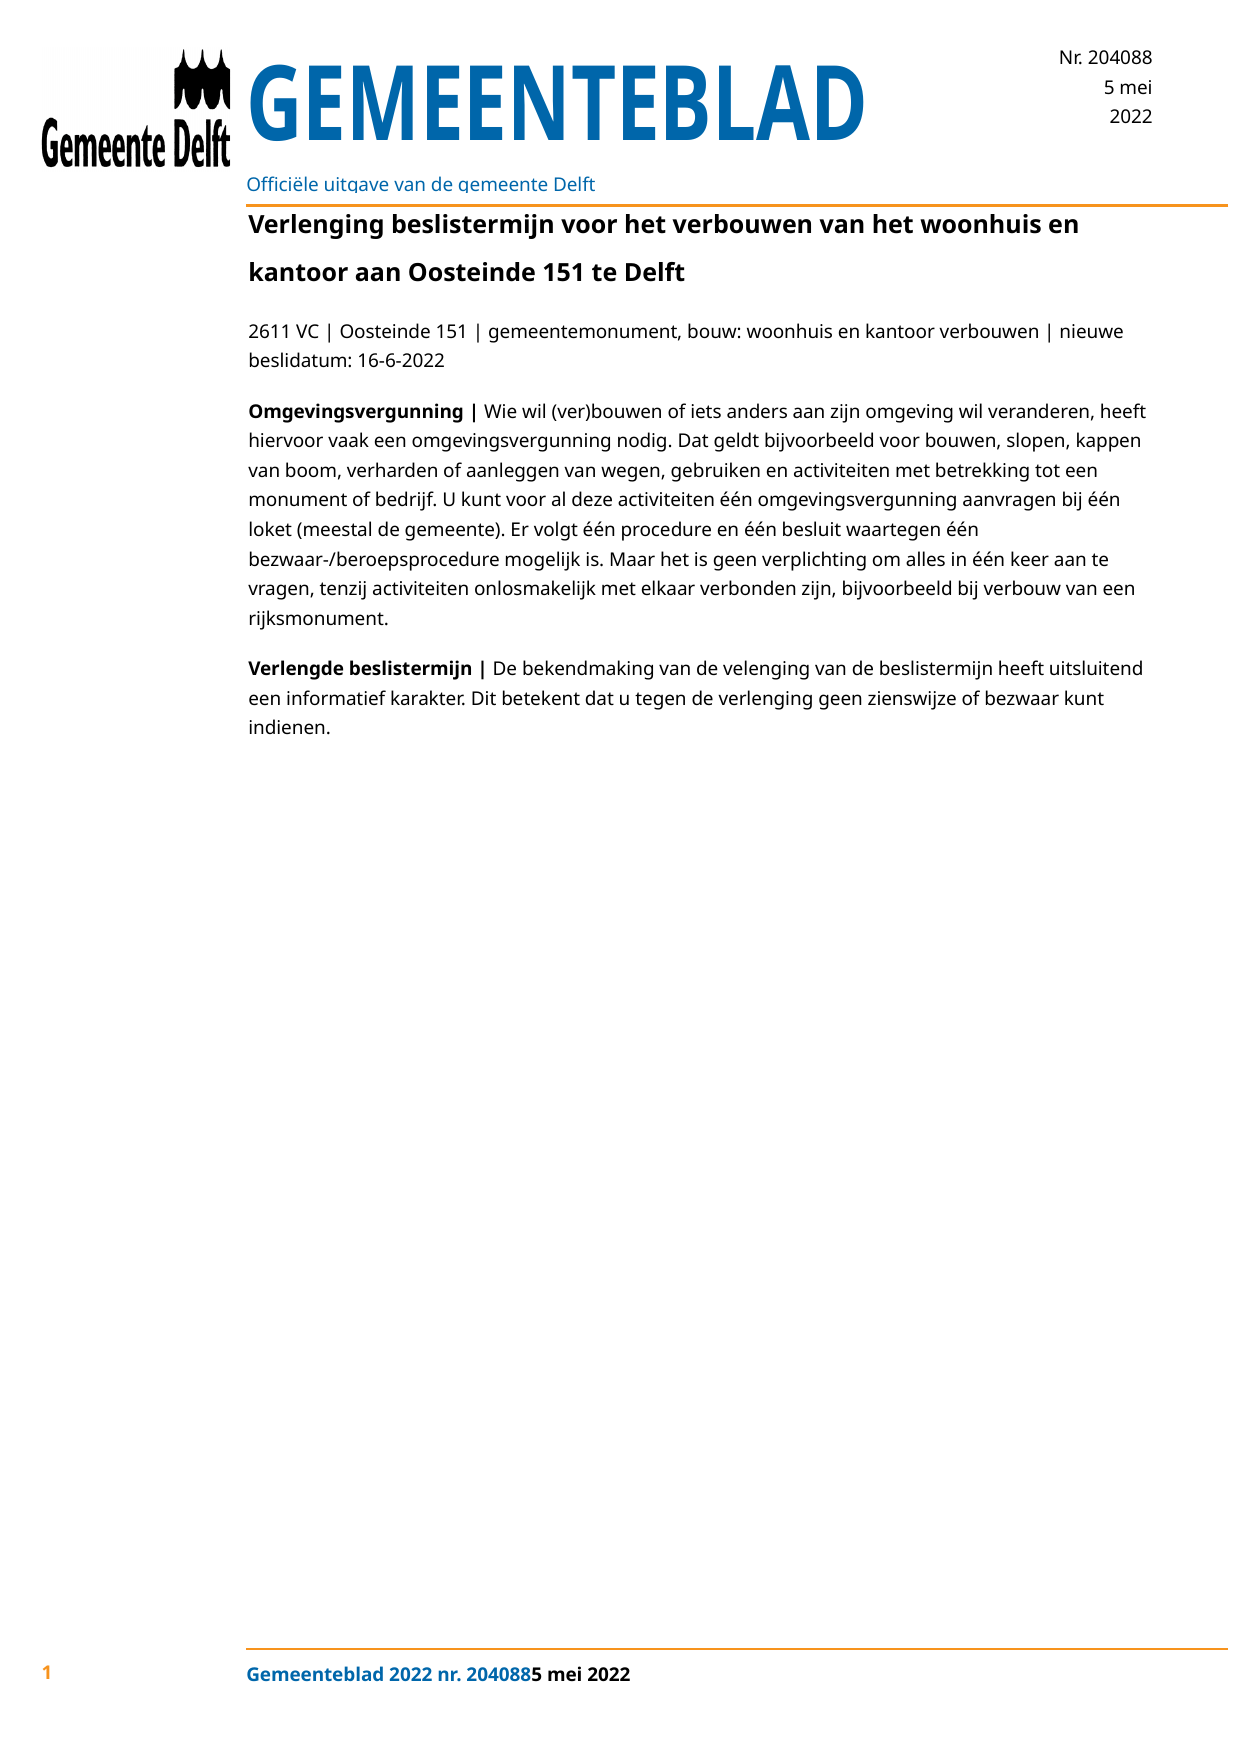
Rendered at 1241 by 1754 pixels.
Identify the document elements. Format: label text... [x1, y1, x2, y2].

text Verlengde beslistermijn | De bekendmaking van de velenging van de beslistermijn heeft uitsluitend een informatief karakter. Dit betekent dat u tegen de verlenging geen zienswijze of bezwaar kunt indienen. [248, 655, 1152, 740]
text Verlenging beslistermijn voor het verbouwen van het woonhuis en kantoor aan Oosteinde 151 te Delft [248, 207, 1152, 288]
picture [41, 47, 231, 172]
text 2611 VC | Oosteinde 151 | gemeentemonument, bouw: woonhuis en kantoor verbouwen | nieuwe beslidatum: 16-6-2022 [248, 318, 1152, 373]
text Omgevingsvergunning | Wie wil (ver)bouwen of iets anders aan zijn omgeving wil veranderen, heeft hiervoor vaak een omgevingsvergunning nodig. Dat geldt bijvoorbeeld voor bouwen, slopen, kappen van boom, verharden of aanleggen van wegen, gebruiken en activiteiten met betrekking tot een monument of bedrijf. U kunt voor al deze activiteiten één omgevingsvergunning aanvragen bij één loket (meestal de gemeente). Er volgt één procedure en één besluit waartegen één bezwaar-/beroepsprocedure mogelijk is. Maar het is geen verplichting om alles in één keer aan te vragen, tenzij activiteiten onlosmakelijk met elkaar verbonden zijn, bijvoorbeeld bij verbouw van een rijksmonument. [248, 398, 1152, 631]
